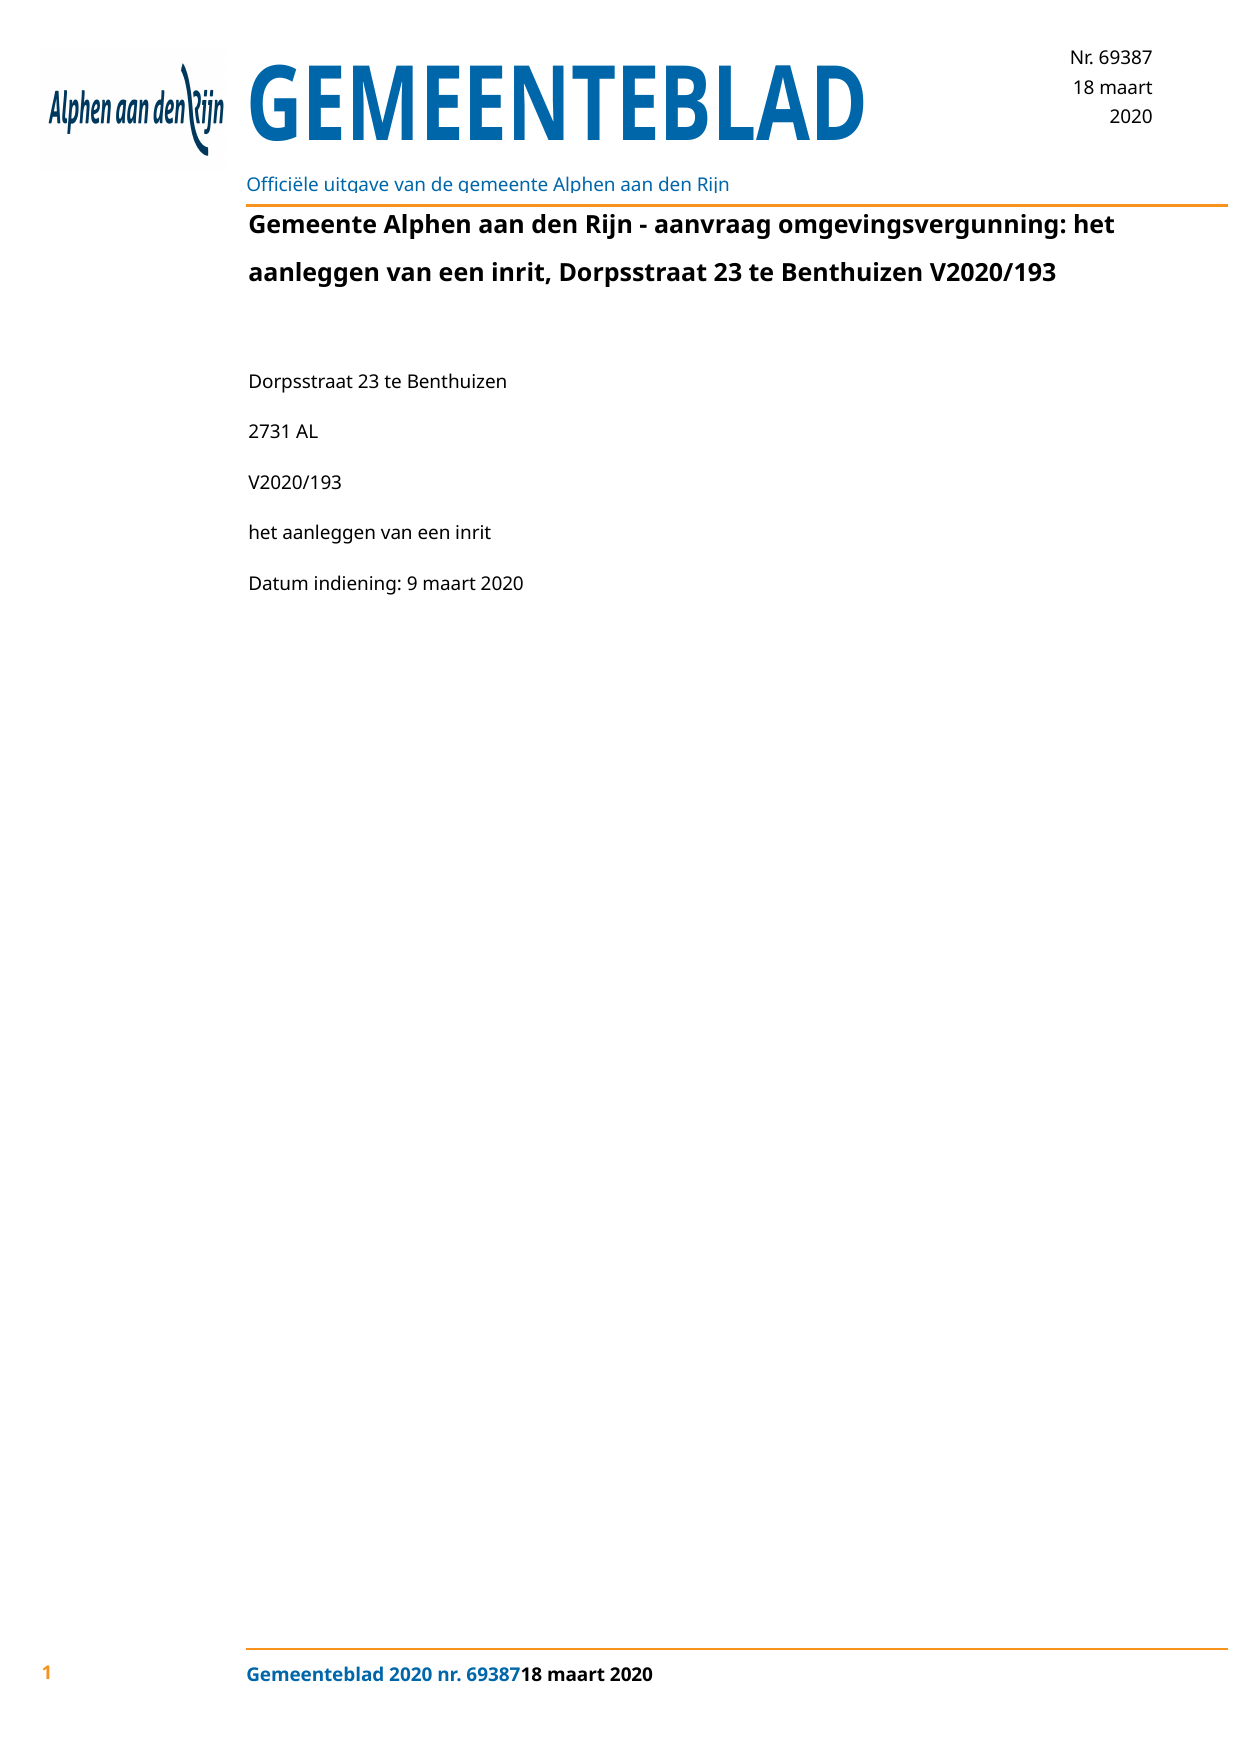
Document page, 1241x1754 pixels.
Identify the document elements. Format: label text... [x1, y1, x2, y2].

text 2731 AL [248, 419, 1152, 444]
text V2020/193 [248, 469, 1152, 495]
picture [41, 47, 231, 172]
text Datum indiening: 9 maart 2020 [248, 570, 1152, 596]
text het aanleggen van een inrit [248, 519, 1152, 545]
text Gemeente Alphen aan den Rijn - aanvraag omgevingsvergunning: het aanleggen van een inrit, Dorpsstraat 23 te Benthuizen V2020/193 [248, 207, 1152, 288]
text Dorpsstraat 23 te Benthuizen [248, 368, 1152, 394]
